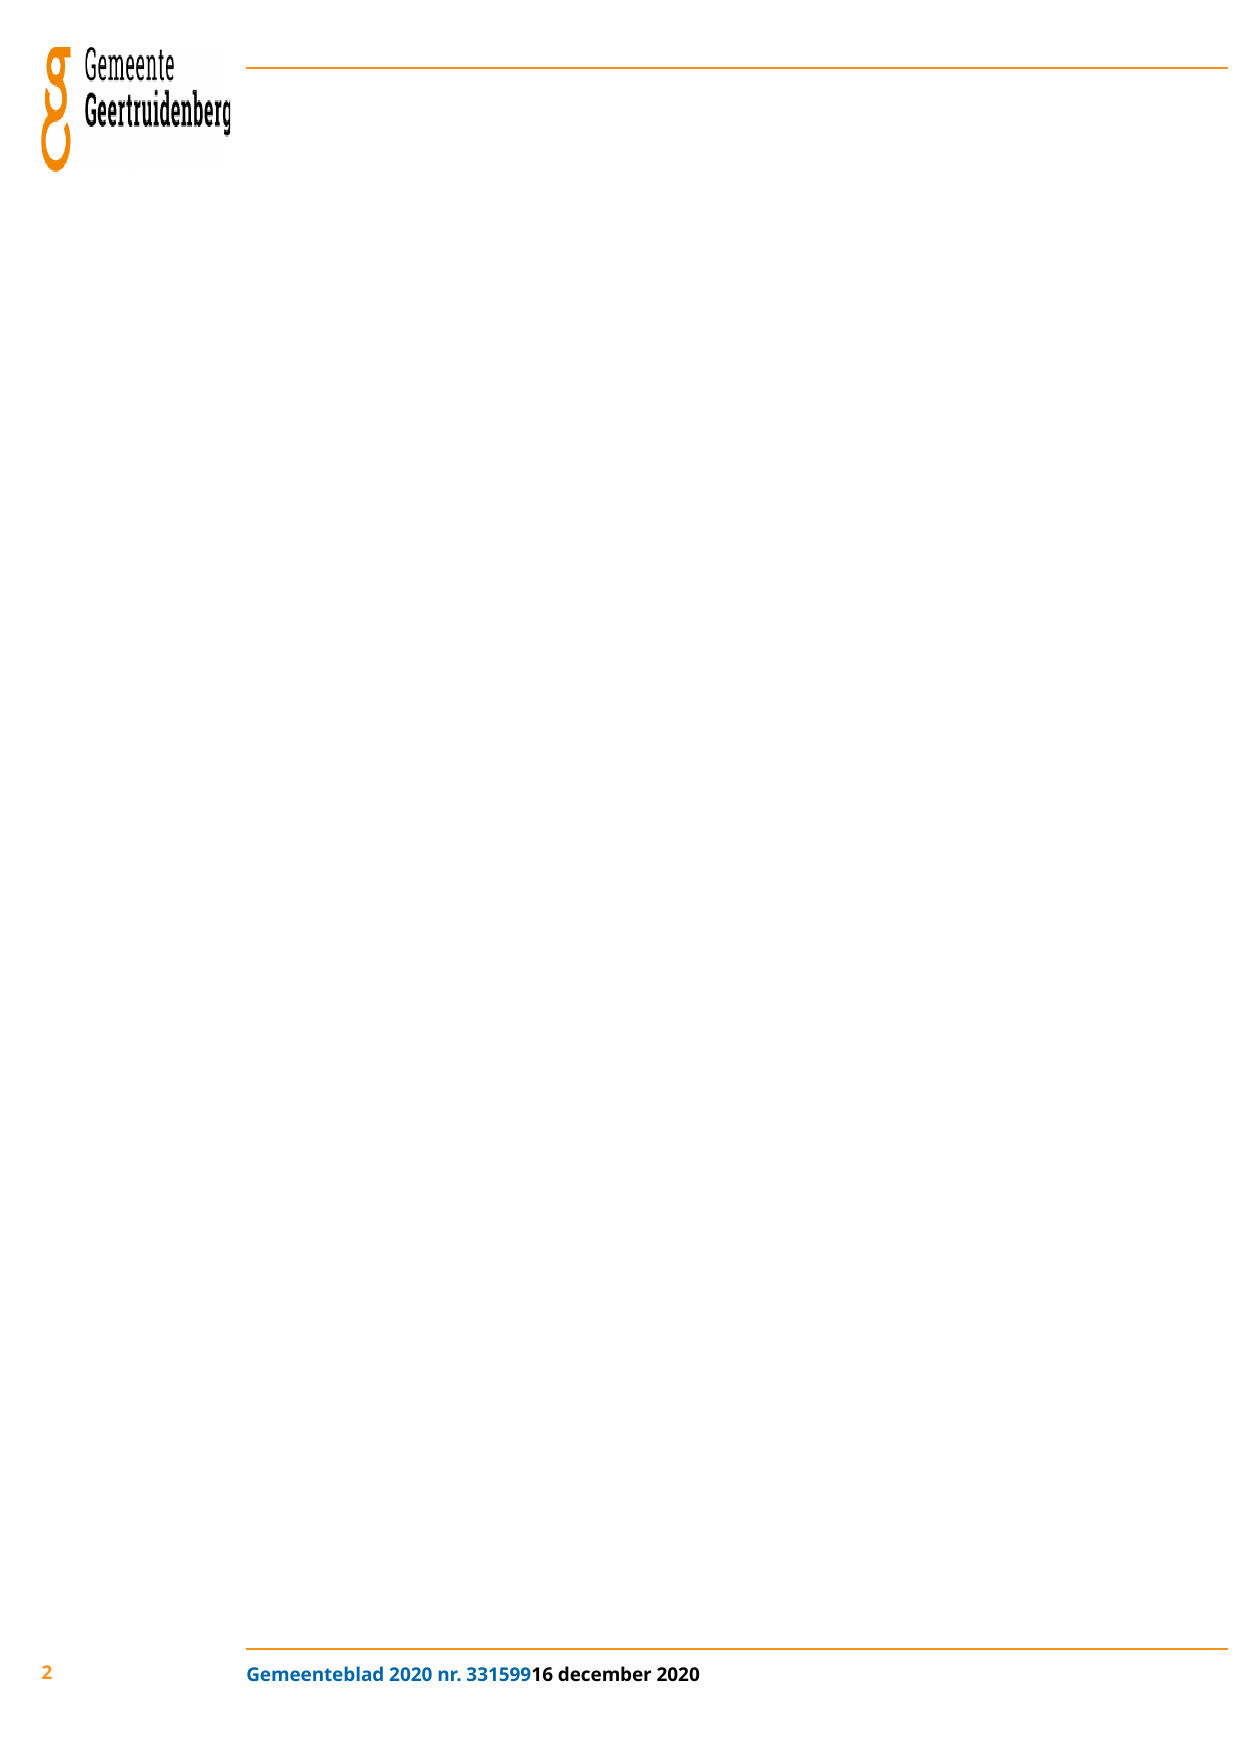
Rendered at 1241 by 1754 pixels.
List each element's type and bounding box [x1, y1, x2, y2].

picture [41, 47, 231, 172]
